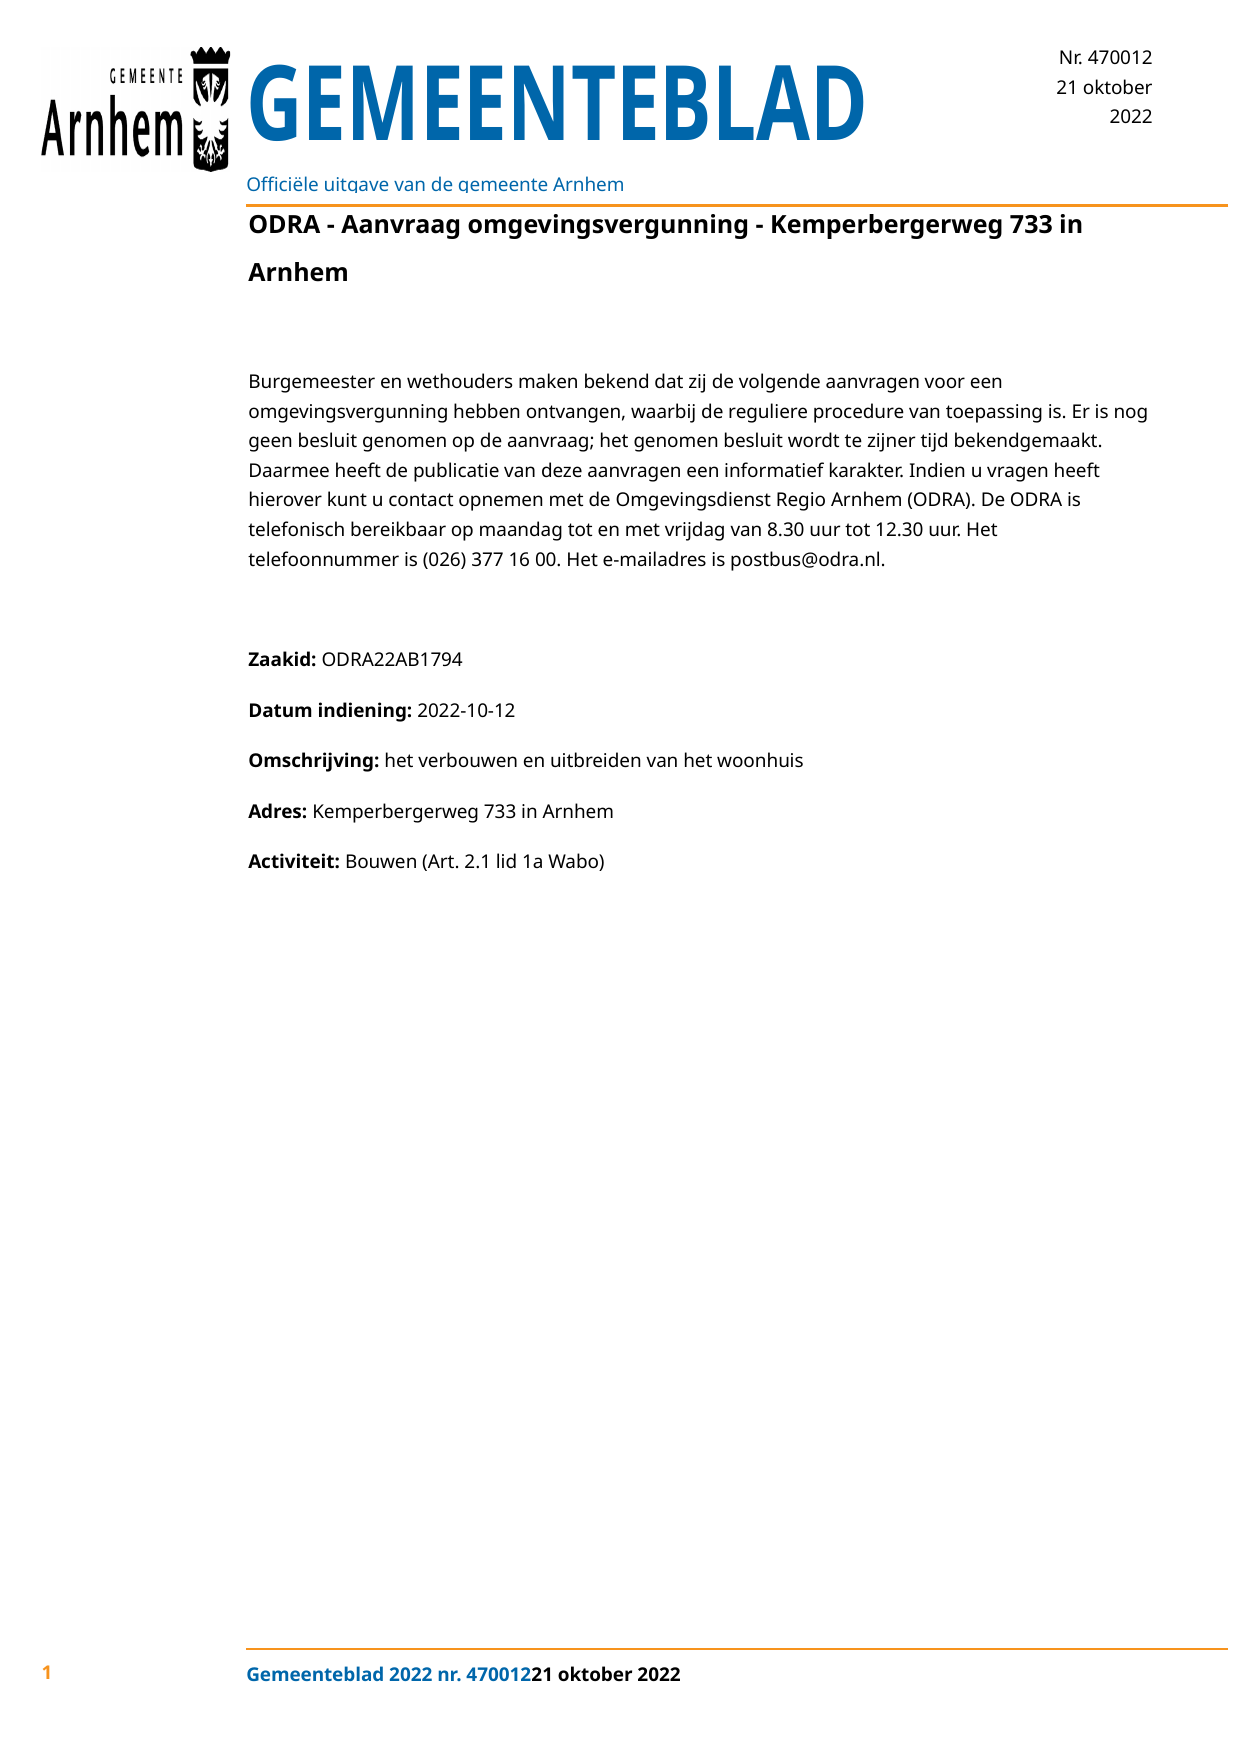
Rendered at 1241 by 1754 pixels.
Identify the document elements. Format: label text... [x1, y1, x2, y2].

picture [41, 47, 231, 172]
text Zaakid: ODRA22AB1794 [248, 647, 1152, 672]
text Omschrijving: het verbouwen en uitbreiden van het woonhuis [248, 747, 1152, 773]
text Adres: Kemperbergerweg 733 in Arnhem [248, 798, 1152, 824]
text ODRA - Aanvraag omgevingsvergunning - Kemperbergerweg 733 in Arnhem [248, 207, 1152, 288]
text Datum indiening: 2022-10-12 [248, 697, 1152, 723]
text Activiteit: Bouwen (Art. 2.1 lid 1a Wabo) [248, 848, 1152, 874]
text Burgemeester en wethouders maken bekend dat zij de volgende aanvragen voor een omgevingsvergunning hebben ontvangen, waarbij de reguliere procedure van toepassing is. Er is nog geen besluit genomen op de aanvraag; het genomen besluit wordt te zijner tijd bekendgemaakt. Daarmee heeft de publicatie van deze aanvragen een informatief karakter. Indien u vragen heeft hierover kunt u contact opnemen met de Omgevingsdienst Regio Arnhem (ODRA). De ODRA is telefonisch bereikbaar op maandag tot en met vrijdag van 8.30 uur tot 12.30 uur. Het telefoonnummer is (026) 377 16 00. Het e-mailadres is postbus@odra.nl. [248, 368, 1152, 572]
